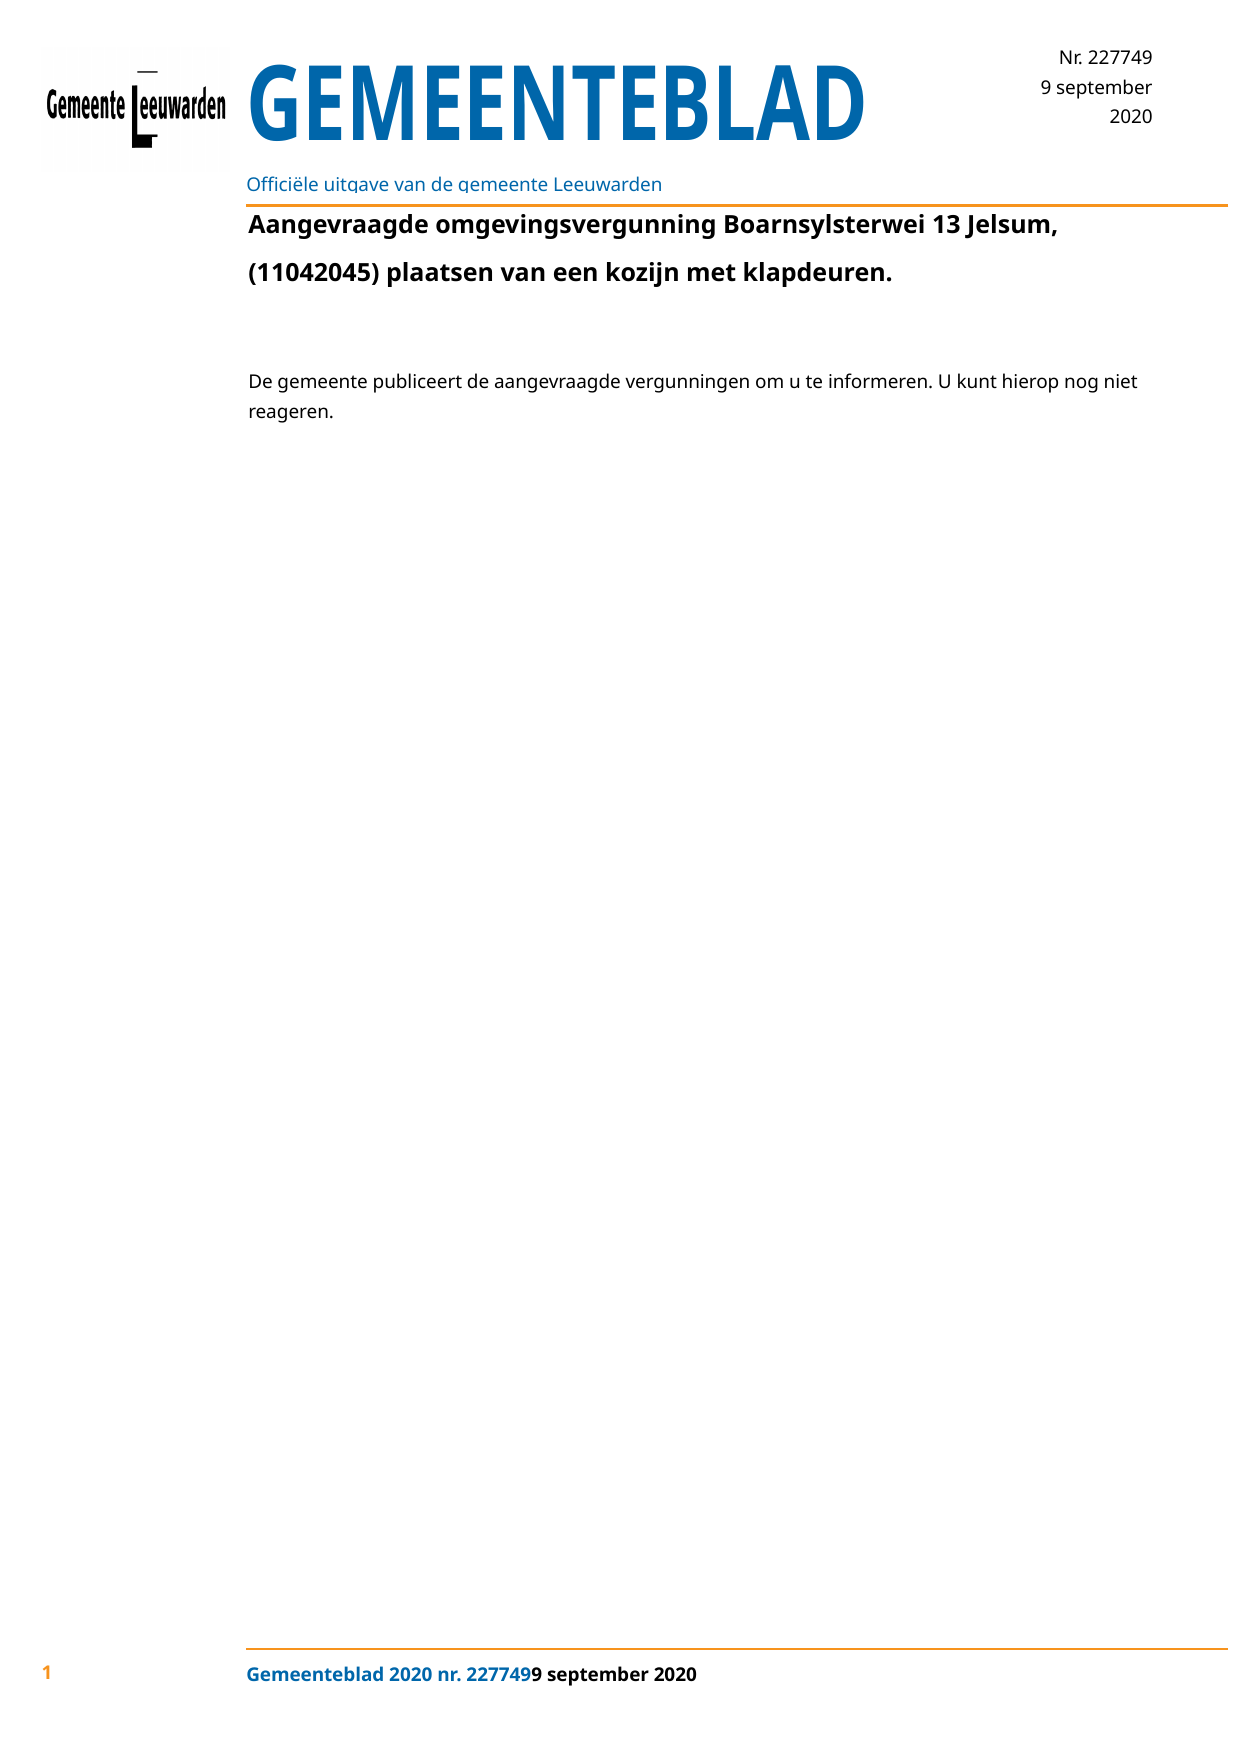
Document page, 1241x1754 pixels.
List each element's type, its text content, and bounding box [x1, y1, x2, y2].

text Aangevraagde omgevingsvergunning Boarnsylsterwei 13 Jelsum, (11042045) plaatsen van een kozijn met klapdeuren. [248, 207, 1152, 288]
text De gemeente publiceert de aangevraagde vergunningen om u te informeren. U kunt hierop nog niet reageren. [248, 368, 1152, 424]
picture [41, 47, 231, 172]
